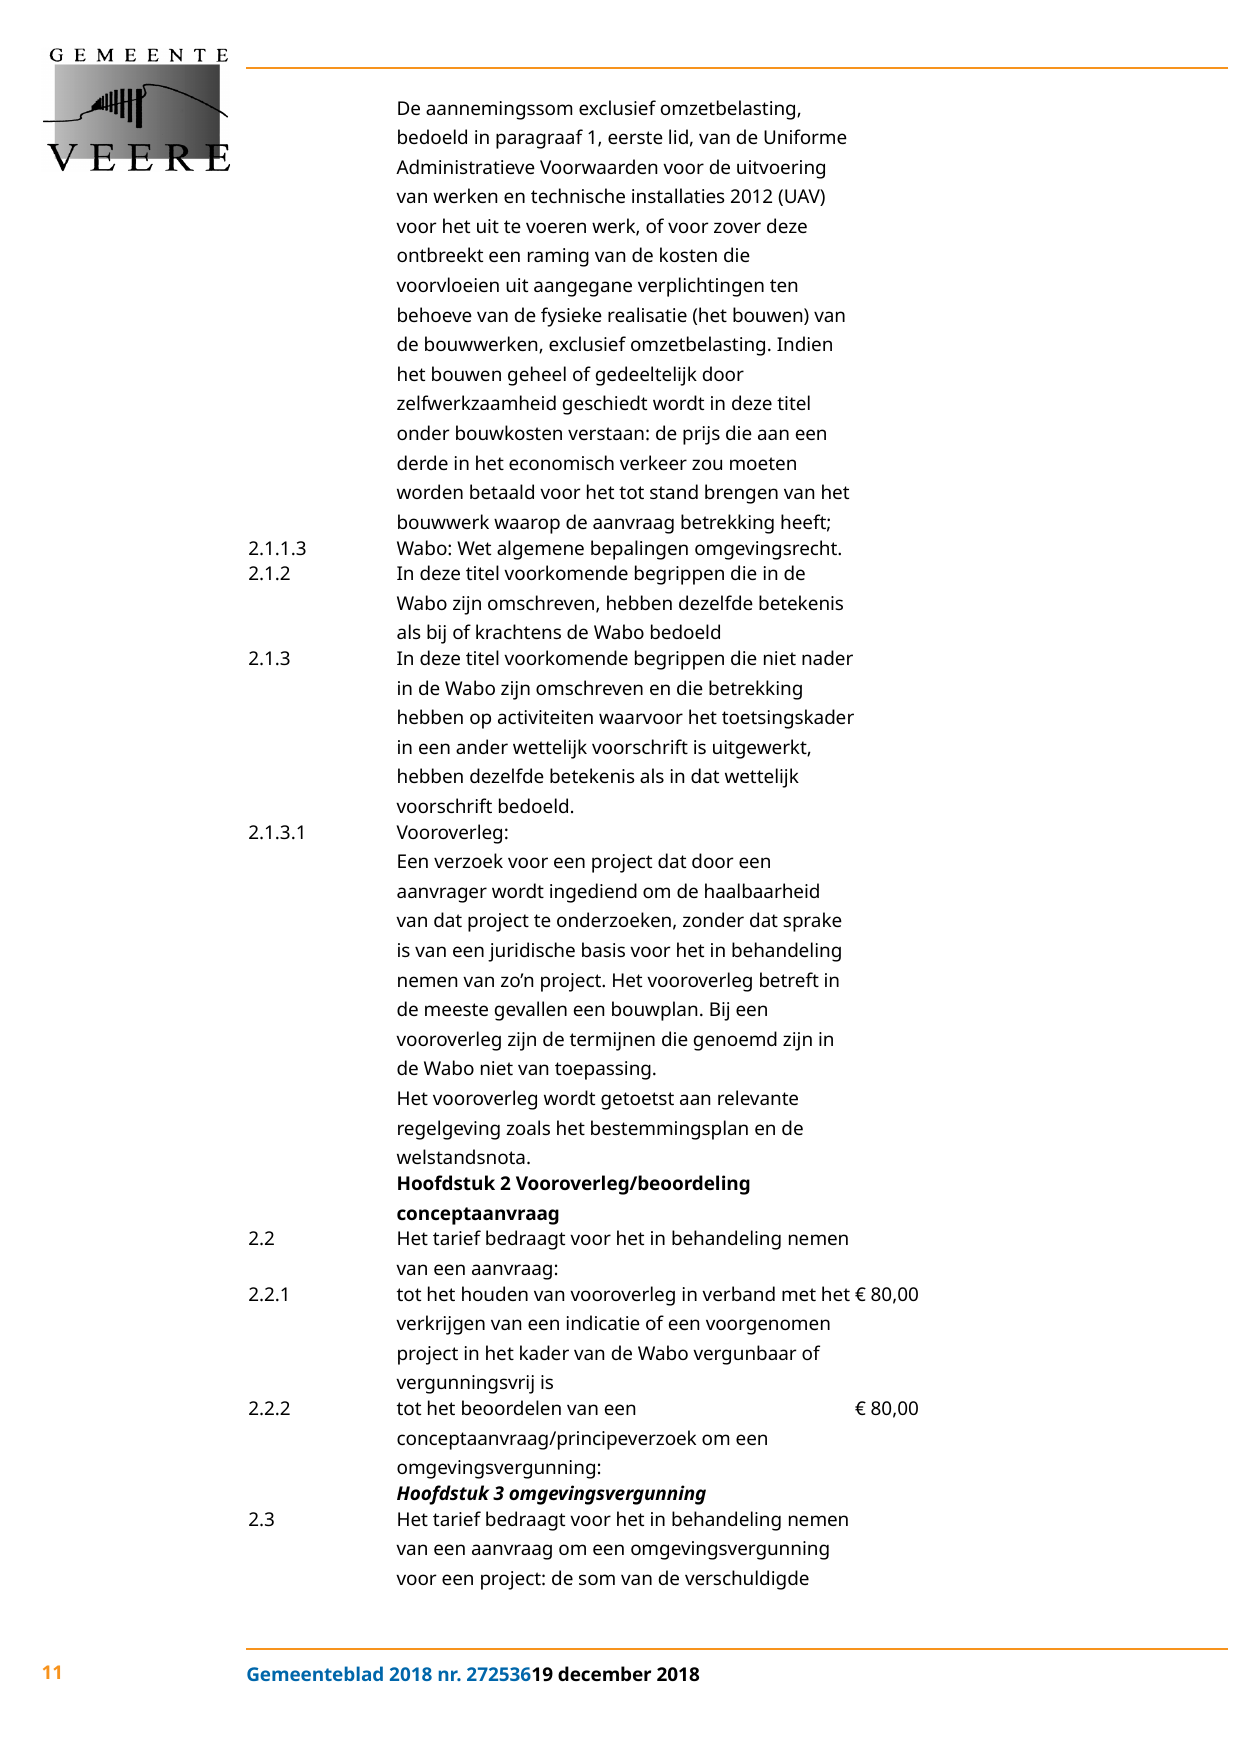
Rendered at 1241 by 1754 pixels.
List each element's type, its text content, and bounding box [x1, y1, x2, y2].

table_cell [248, 1480, 396, 1506]
table_cell [248, 95, 396, 535]
table_cell Hoofdstuk 2 Vooroverleg/beoordeling conceptaanvraag [396, 1170, 855, 1225]
table_cell Wabo: Wet algemene bepalingen omgevingsrecht. [396, 535, 855, 560]
table_cell € 80,00 [855, 1395, 1152, 1480]
table_cell [855, 1225, 1152, 1281]
table_cell In deze titel voorkomende begrippen die niet nader in de Wabo zijn omschreven en die betrekking hebben op activiteiten waarvoor het toetsingskader in een ander wettelijk voorschrift is uitgewerkt, hebben dezelfde betekenis als in dat wettelijk voorschrift bedoeld. [396, 645, 855, 819]
table_cell [855, 1506, 1152, 1591]
table_cell tot het houden van vooroverleg in verband met het verkrijgen van een indicatie of een voorgenomen project in het kader van de Wabo vergunbaar of vergunningsvrij is [396, 1281, 855, 1395]
table_cell [855, 560, 1152, 645]
table_cell Het tarief bedraagt voor het in behandeling nemen van een aanvraag: [396, 1225, 855, 1281]
table_cell [855, 95, 1152, 535]
table_cell 2.2.1 [248, 1281, 396, 1395]
table_cell [855, 535, 1152, 560]
table_cell De aannemingssom exclusief omzetbelasting, bedoeld in paragraaf 1, eerste lid, van de Uniforme Administratieve Voorwaarden voor de uitvoering van werken en technische installaties 2012 (UAV) voor het uit te voeren werk, of voor zover deze ontbreekt een raming van de kosten die voorvloeien uit aangegane verplichtingen ten behoeve van de fysieke realisatie (het bouwen) van de bouwwerken, exclusief omzetbelasting. Indien het bouwen geheel of gedeeltelijk door zelfwerkzaamheid geschiedt wordt in deze titel onder bouwkosten verstaan: de prijs die aan een derde in het economisch verkeer zou moeten worden betaald voor het tot stand brengen van het bouwwerk waarop de aanvraag betrekking heeft; [396, 95, 855, 535]
table_cell 2.3 [248, 1506, 396, 1591]
table_cell [855, 819, 1152, 1170]
table_cell 2.2.2 [248, 1395, 396, 1480]
table_cell 2.1.3 [248, 645, 396, 819]
table_cell 2.1.3.1 [248, 819, 396, 1170]
table_cell Hoofdstuk 3 omgevingsvergunning [396, 1480, 855, 1506]
table_cell 2.1.2 [248, 560, 396, 645]
table_cell € 80,00 [855, 1281, 1152, 1395]
table_cell [248, 1170, 396, 1225]
table_cell Het tarief bedraagt voor het in behandeling nemen van een aanvraag om een omgevingsvergunning voor een project: de som van de verschuldigde [396, 1506, 855, 1591]
table_cell 2.2 [248, 1225, 396, 1281]
table_cell Vooroverleg: Een verzoek voor een project dat door een aanvrager wordt ingediend om de haalbaarheid van dat project te onderzoeken, zonder dat sprake is van een juridische basis voor het in behandeling nemen van zo’n project. Het vooroverleg betreft in de meeste gevallen een bouwplan. Bij een vooroverleg zijn de termijnen die genoemd zijn in de Wabo niet van toepassing. Het vooroverleg wordt getoetst aan relevante regelgeving zoals het bestemmingsplan en de welstandsnota. [396, 819, 855, 1170]
table_cell [855, 1480, 1152, 1506]
table_cell [855, 1170, 1152, 1225]
table_cell In deze titel voorkomende begrippen die in de Wabo zijn omschreven, hebben dezelfde betekenis als bij of krachtens de Wabo bedoeld [396, 560, 855, 645]
picture [41, 47, 231, 172]
table_cell [855, 645, 1152, 819]
table_cell 2.1.1.3 [248, 535, 396, 560]
table_cell tot het beoordelen van een conceptaanvraag/principeverzoek om een omgevingsvergunning: [396, 1395, 855, 1480]
